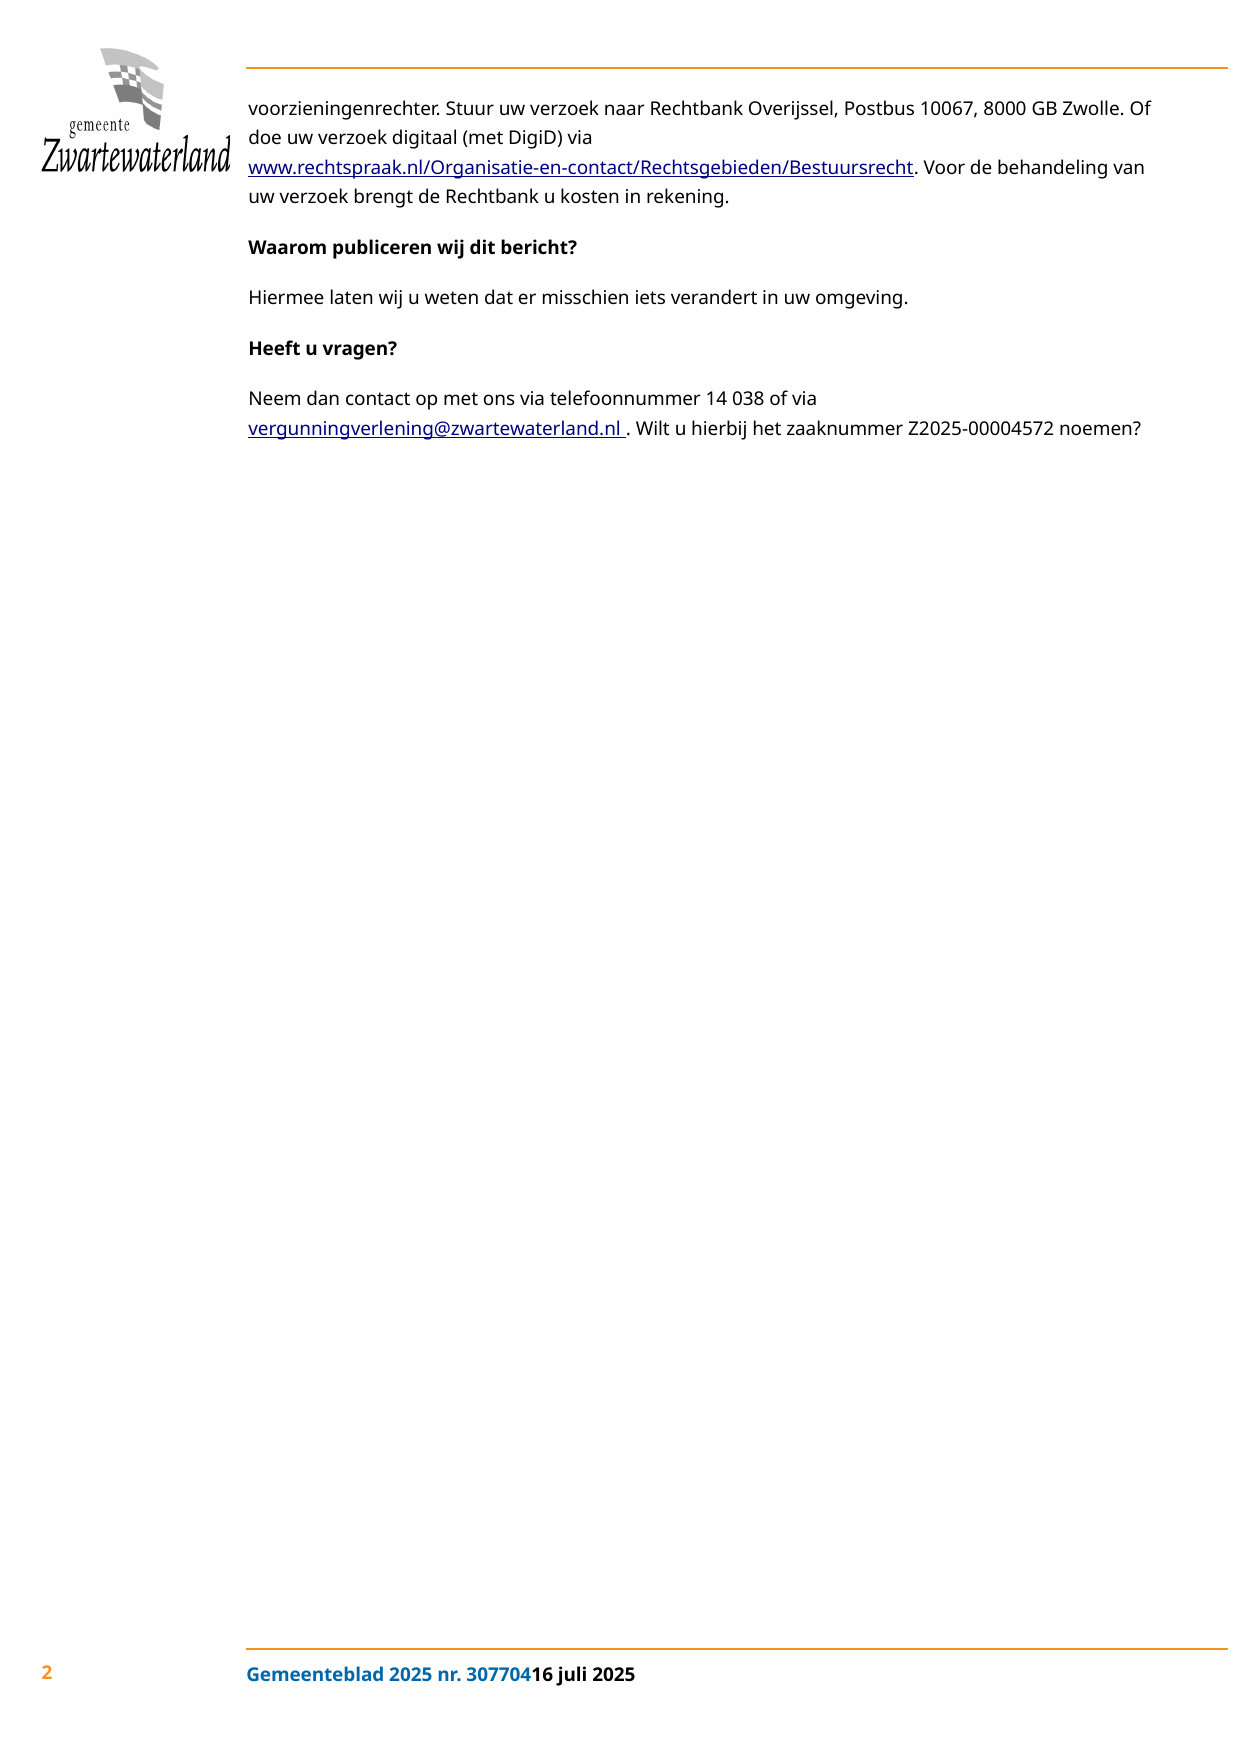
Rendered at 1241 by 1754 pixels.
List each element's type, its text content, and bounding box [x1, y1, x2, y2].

picture [41, 47, 231, 172]
text Waarom publiceren wij dit bericht? [248, 234, 1152, 260]
text voorzieningenrechter. Stuur uw verzoek naar Rechtbank Overijssel, Postbus 10067, 8000 GB Zwolle. Of doe uw verzoek digitaal (met DigiD) via www.rechtspraak.nl/Organisatie-en-contact/Rechtsgebieden/Bestuursrecht. Voor de behandeling van uw verzoek brengt de Rechtbank u kosten in rekening. [248, 95, 1152, 209]
text Neem dan contact op met ons via telefoonnummer 14 038 of via vergunningverlening@zwartewaterland.nl . Wilt u hierbij het zaaknummer Z2025-00004572 noemen? [248, 385, 1152, 441]
text Heeft u vragen? [248, 335, 1152, 361]
text Hiermee laten wij u weten dat er misschien iets verandert in uw omgeving. [248, 284, 1152, 310]
